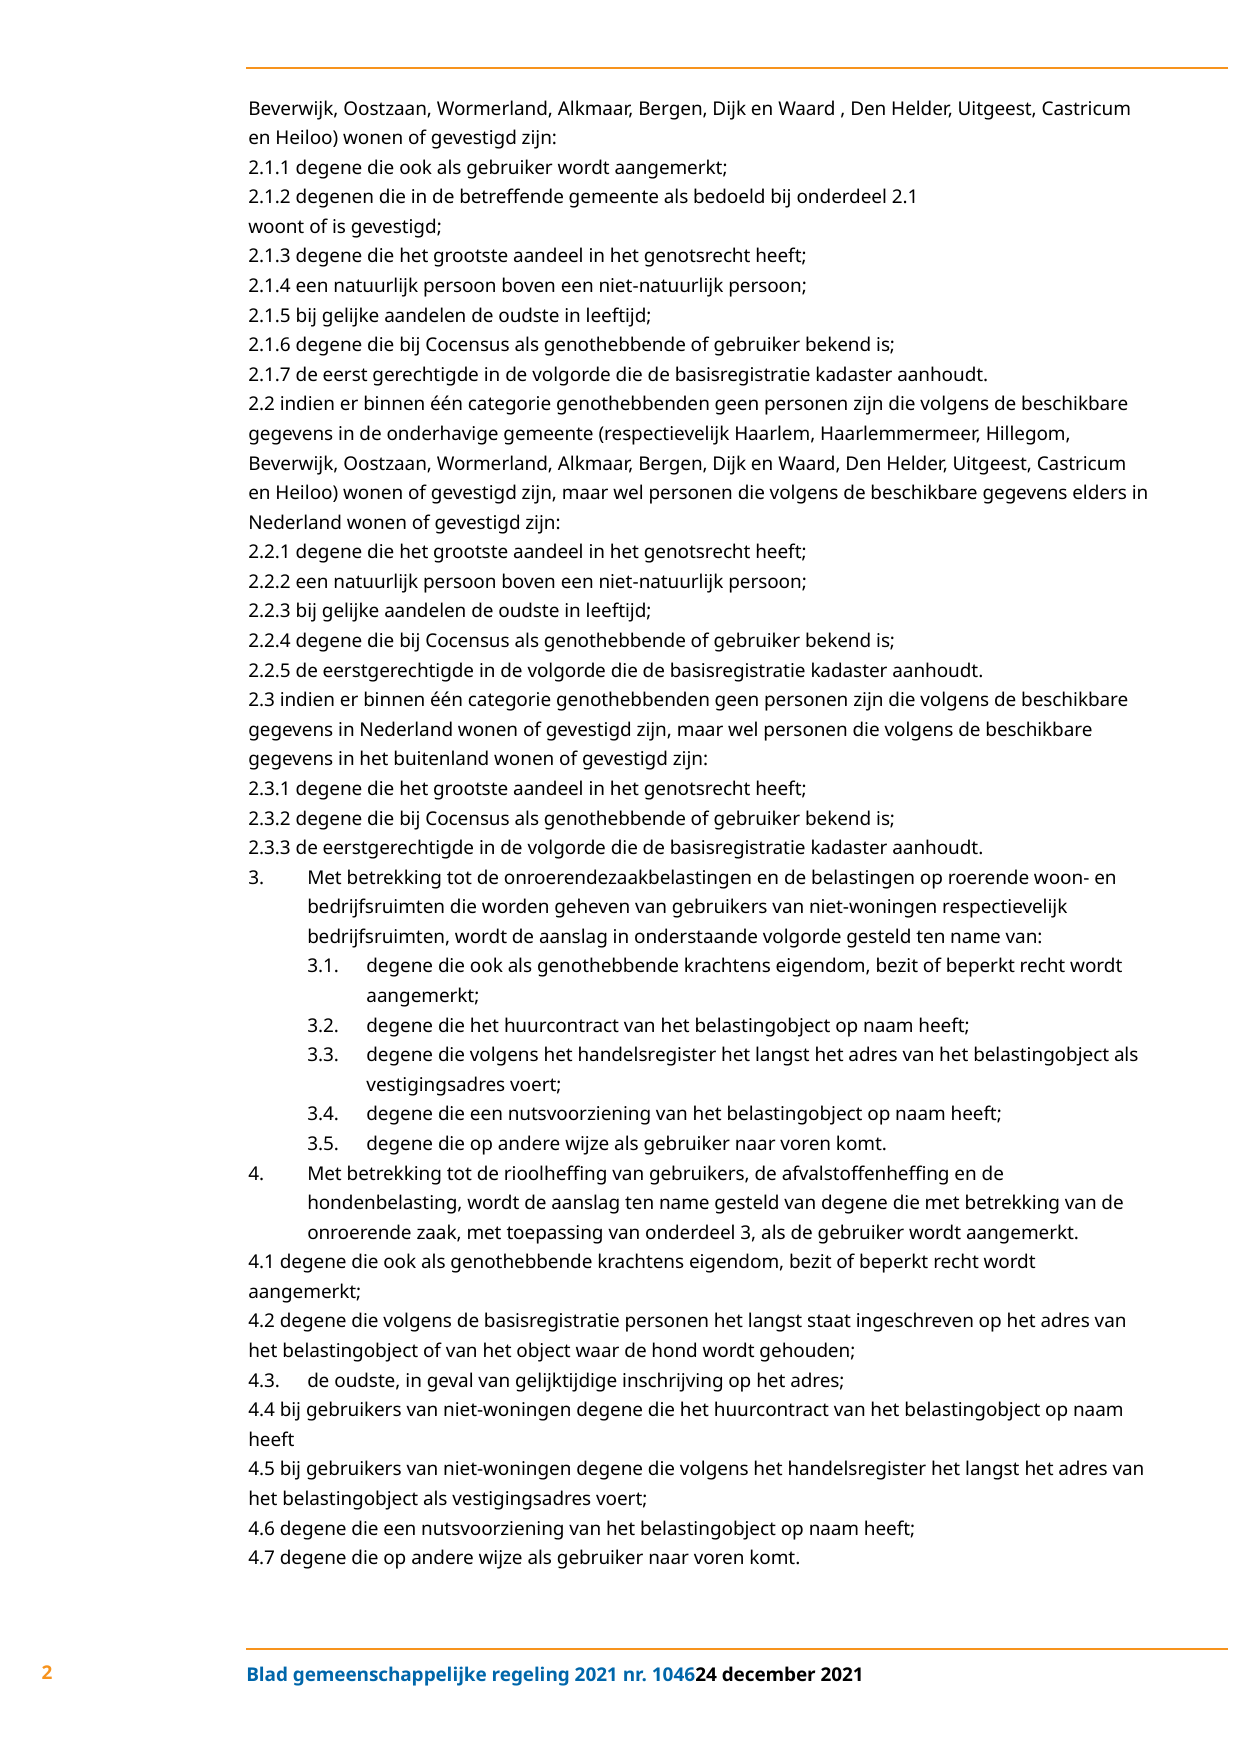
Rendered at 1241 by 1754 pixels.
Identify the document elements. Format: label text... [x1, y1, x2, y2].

list degene die een nutsvoorziening van het belastingobject op naam heeft; [307, 1101, 1152, 1126]
text 4.7 degene die op andere wijze als gebruiker naar voren komt. [248, 1544, 1152, 1570]
list degene die ook als genothebbende krachtens eigendom, bezit of beperkt recht wordt aangemerkt; [307, 953, 1152, 1008]
picture [41, 47, 231, 172]
text 4.2 degene die volgens de basisregistratie personen het langst staat ingeschreven op het adres van het belastingobject of van het object waar de hond wordt gehouden; [248, 1308, 1152, 1363]
text 2.3.3 de eerstgerechtigde in de volgorde die de basisregistratie kadaster aanhoudt. [248, 834, 1152, 860]
text 2.3 indien er binnen één categorie genothebbenden geen personen zijn die volgens de beschikbare gegevens in Nederland wonen of gevestigd zijn, maar wel personen die volgens de beschikbare gegevens in het buitenland wonen of gevestigd zijn: [248, 686, 1152, 771]
list Met betrekking tot de onroerendezaakbelastingen en de belastingen op roerende woon- en bedrijfsruimten die worden geheven van gebruikers van niet-woningen respectievelijk bedrijfsruimten, wordt de aanslag in onderstaande volgorde gesteld ten name van: [248, 864, 1152, 949]
text Beverwijk, Oostzaan, Wormerland, Alkmaar, Bergen, Dijk en Waard , Den Helder, Uitgeest, Castricum en Heiloo) wonen of gevestigd zijn: [248, 95, 1152, 150]
text 4.1 degene die ook als genothebbende krachtens eigendom, bezit of beperkt recht wordt aangemerkt; [248, 1248, 1152, 1304]
text 2.1.1 degene die ook als gebruiker wordt aangemerkt; [248, 154, 1152, 180]
text 2.1.2 degenen die in de betreffende gemeente als bedoeld bij onderdeel 2.1 [248, 183, 1152, 209]
text 2.1.5 bij gelijke aandelen de oudste in leeftijd; [248, 302, 1152, 328]
text 2.1.4 een natuurlijk persoon boven een niet‑natuurlijk persoon; [248, 272, 1152, 298]
list degene die volgens het handelsregister het langst het adres van het belastingobject als vestigingsadres voert; [307, 1041, 1152, 1097]
list de oudste, in geval van gelijktijdige inschrijving op het adres; [248, 1367, 1152, 1393]
text 2.2 indien er binnen één categorie genothebbenden geen personen zijn die volgens de beschikbare gegevens in de onderhavige gemeente (respectievelijk Haarlem, Haarlemmermeer, Hillegom, Beverwijk, Oostzaan, Wormerland, Alkmaar, Bergen, Dijk en Waard, Den Helder, Uitgeest, Castricum en Heiloo) wonen of gevestigd zijn, maar wel personen die volgens de beschikbare gegevens elders in Nederland wonen of gevestigd zijn: [248, 391, 1152, 535]
text 2.2.4 degene die bij Cocensus als genothebbende of gebruiker bekend is; [248, 627, 1152, 653]
text 2.2.3 bij gelijke aandelen de oudste in leeftijd; [248, 598, 1152, 623]
text 4.4 bij gebruikers van niet-woningen degene die het huurcontract van het belastingobject op naam heeft [248, 1396, 1152, 1452]
text 2.3.2 degene die bij Cocensus als genothebbende of gebruiker bekend is; [248, 805, 1152, 831]
list degene die het huurcontract van het belastingobject op naam heeft; [307, 1012, 1152, 1038]
text 2.1.3 degene die het grootste aandeel in het genotsrecht heeft; [248, 243, 1152, 268]
text 2.1.6 degene die bij Cocensus als genothebbende of gebruiker bekend is; [248, 331, 1152, 357]
text 2.3.1 degene die het grootste aandeel in het genotsrecht heeft; [248, 775, 1152, 801]
text 4.5 bij gebruikers van niet-woningen degene die volgens het handelsregister het langst het adres van het belastingobject als vestigingsadres voert; [248, 1456, 1152, 1511]
text woont of is gevestigd; [248, 213, 1152, 239]
text 4.6 degene die een nutsvoorziening van het belastingobject op naam heeft; [248, 1515, 1152, 1541]
text 2.2.2 een natuurlijk persoon boven een niet‑natuurlijk persoon; [248, 568, 1152, 594]
text 2.2.5 de eerstgerechtigde in de volgorde die de basisregistratie kadaster aanhoudt. [248, 657, 1152, 683]
text 2.2.1 degene die het grootste aandeel in het genotsrecht heeft; [248, 538, 1152, 564]
list Met betrekking tot de rioolheffing van gebruikers, de afvalstoffenheffing en de hondenbelasting, wordt de aanslag ten name gesteld van degene die met betrekking van de onroerende zaak, met toepassing van onderdeel 3, als de gebruiker wordt aangemerkt. [248, 1160, 1152, 1245]
text 2.1.7 de eerst gerechtigde in de volgorde die de basisregistratie kadaster aanhoudt. [248, 361, 1152, 387]
list degene die op andere wijze als gebruiker naar voren komt. [307, 1130, 1152, 1156]
